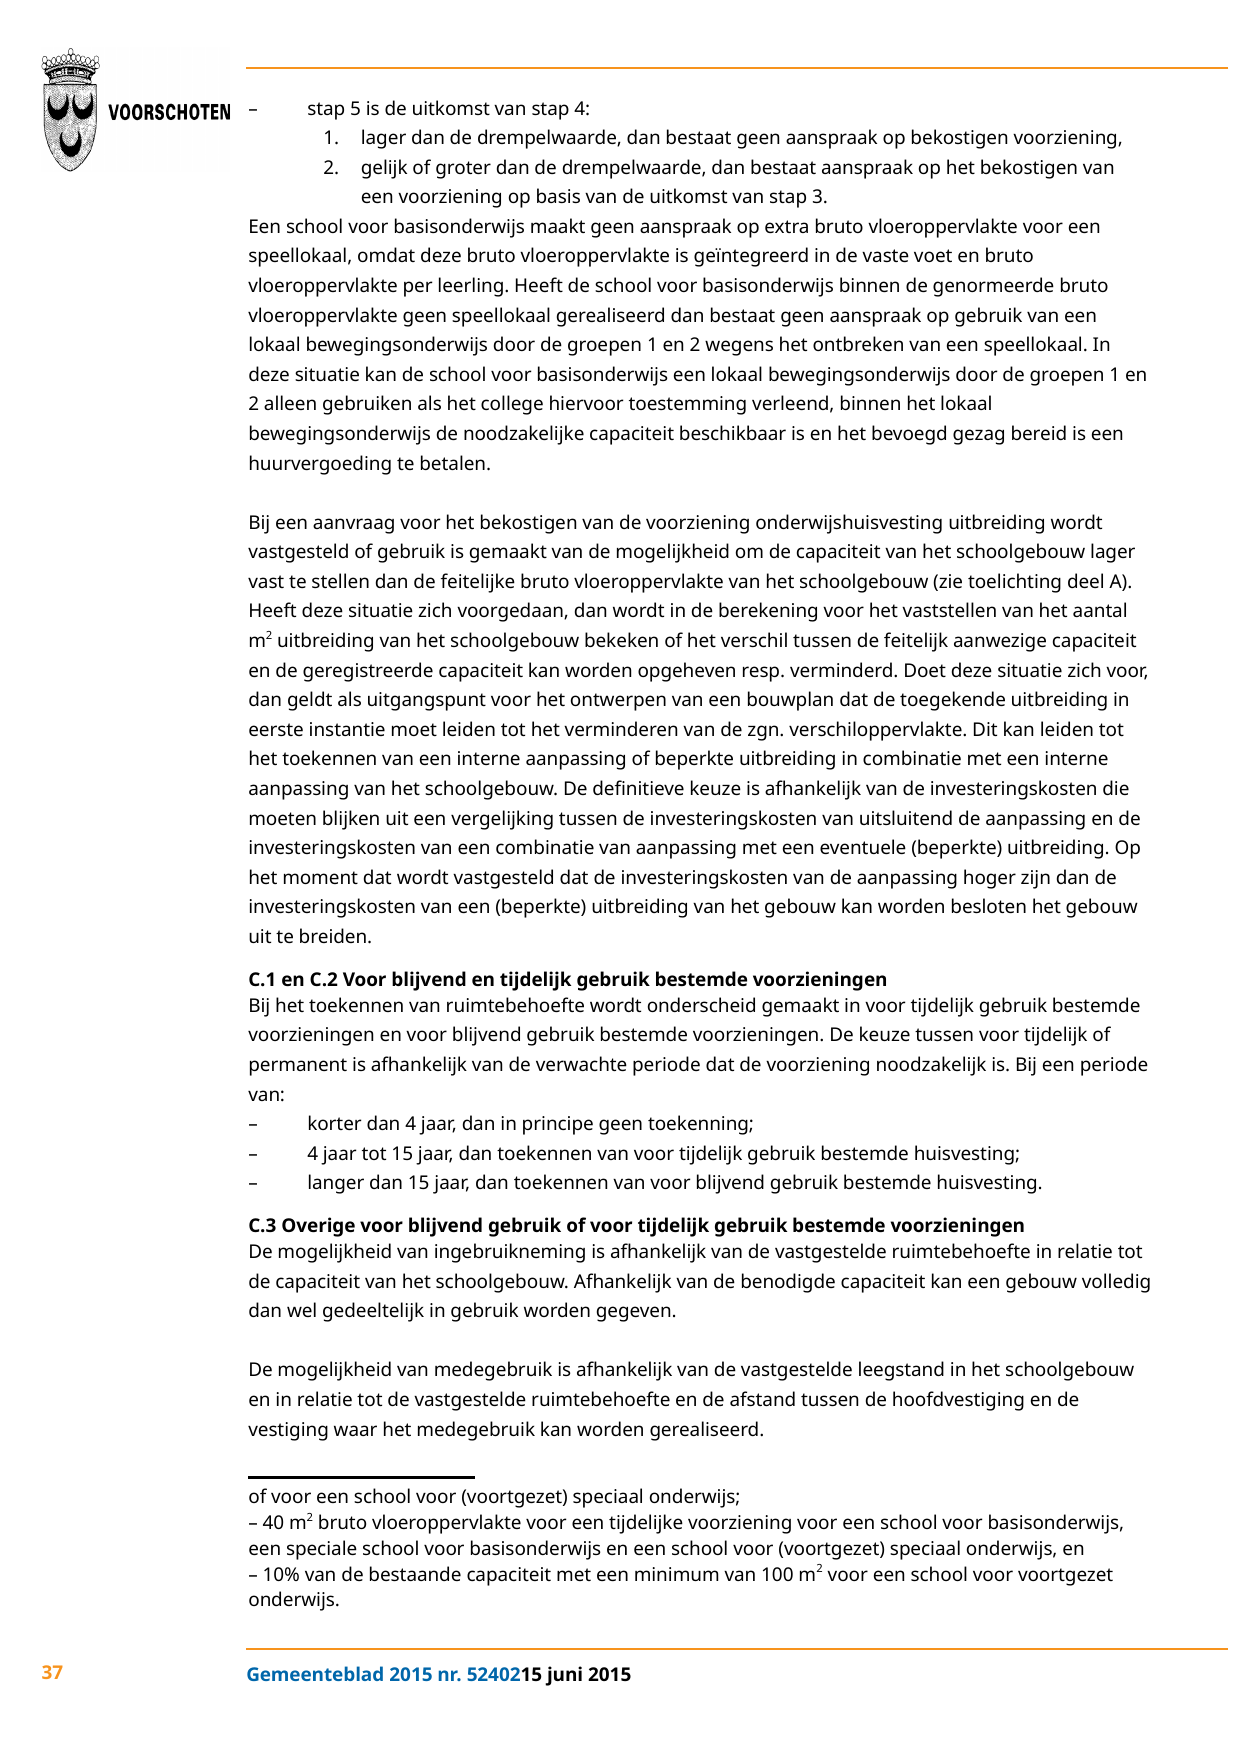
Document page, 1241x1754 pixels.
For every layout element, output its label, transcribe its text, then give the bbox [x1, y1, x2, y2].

text Bij het toekennen van ruimtebehoefte wordt onderscheid gemaakt in voor tijdelijk gebruik bestemde voorzieningen en voor blijvend gebruik bestemde voorzieningen. De keuze tussen voor tijdelijk of permanent is afhankelijk van de verwachte periode dat de voorziening noodzakelijk is. Bij een periode van: [248, 992, 1152, 1106]
list – 40 m2 bruto vloeroppervlakte voor een tijdelijke voorziening voor een school voor basisonderwijs, een speciale school voor basisonderwijs en een school voor (voortgezet) speciaal onderwijs, en [248, 1509, 1152, 1561]
text Bij een aanvraag voor het bekostigen van de voorziening onderwijshuisvesting uitbreiding wordt vastgesteld of gebruik is gemaakt van de mogelijkheid om de capaciteit van het schoolgebouw lager vast te stellen dan de feitelijke bruto vloeroppervlakte van het schoolgebouw (zie toelichting deel A). Heeft deze situatie zich voorgedaan, dan wordt in de berekening voor het vaststellen van het aantal m2 uitbreiding van het schoolgebouw bekeken of het verschil tussen de feitelijk aanwezige capaciteit en de geregistreerde capaciteit kan worden opgeheven resp. verminderd. Doet deze situatie zich voor, dan geldt als uitgangspunt voor het ontwerpen van een bouwplan dat de toegekende uitbreiding in eerste instantie moet leiden tot het verminderen van de zgn. verschiloppervlakte. Dit kan leiden tot het toekennen van een interne aanpassing of beperkte uitbreiding in combinatie met een interne aanpassing van het schoolgebouw. De definitieve keuze is afhankelijk van de investeringskosten die moeten blijken uit een vergelijking tussen de investeringskosten van uitsluitend de aanpassing en de investeringskosten van een combinatie van aanpassing met een eventuele (beperkte) uitbreiding. Op het moment dat wordt vastgesteld dat de investeringskosten van de aanpassing hoger zijn dan de investeringskosten van een (beperkte) uitbreiding van het gebouw kan worden besloten het gebouw uit te breiden. [248, 509, 1152, 949]
text C.1 en C.2 Voor blijvend en tijdelijk gebruik bestemde voorzieningen [248, 966, 1152, 992]
text De mogelijkheid van medegebruik is afhankelijk van de vastgestelde leegstand in het schoolgebouw en in relatie tot de vastgestelde ruimtebehoefte en de afstand tussen de hoofdvestiging en de vestiging waar het medegebruik kan worden gerealiseerd. [248, 1357, 1152, 1442]
picture [41, 47, 231, 172]
list of voor een school voor (voortgezet) speciaal onderwijs; [248, 1483, 1152, 1509]
list – 10% van de bestaande capaciteit met een minimum van 100 m2 voor een school voor voortgezet onderwijs. [248, 1561, 1152, 1612]
text C.3 Overige voor blijvend gebruik of voor tijdelijk gebruik bestemde voorzieningen [248, 1213, 1152, 1238]
list stap 5 is de uitkomst van stap 4: [248, 95, 1152, 121]
list korter dan 4 jaar, dan in principe geen toekenning; [248, 1110, 1152, 1136]
list langer dan 15 jaar, dan toekennen van voor blijvend gebruik bestemde huisvesting. [248, 1169, 1152, 1195]
text Een school voor basisonderwijs maakt geen aanspraak op extra bruto vloeroppervlakte voor een speellokaal, omdat deze bruto vloeroppervlakte is geïntegreerd in de vaste voet en bruto vloeroppervlakte per leerling. Heeft de school voor basisonderwijs binnen de genormeerde bruto vloeroppervlakte geen speellokaal gerealiseerd dan bestaat geen aanspraak op gebruik van een lokaal bewegingsonderwijs door de groepen 1 en 2 wegens het ontbreken van een speellokaal. In deze situatie kan de school voor basisonderwijs een lokaal bewegingsonderwijs door de groepen 1 en 2 alleen gebruiken als het college hiervoor toestemming verleend, binnen het lokaal bewegingsonderwijs de noodzakelijke capaciteit beschikbaar is en het bevoegd gezag bereid is een huurvergoeding te betalen. [248, 213, 1152, 476]
list lager dan de drempelwaarde, dan bestaat geen aanspraak op bekostigen voorziening, [323, 124, 1152, 150]
list gelijk of groter dan de drempelwaarde, dan bestaat aanspraak op het bekostigen van een voorziening op basis van de uitkomst van stap 3. [323, 154, 1152, 209]
text De mogelijkheid van ingebruikneming is afhankelijk van de vastgestelde ruimtebehoefte in relatie tot de capaciteit van het schoolgebouw. Afhankelijk van de benodigde capaciteit kan een gebouw volledig dan wel gedeeltelijk in gebruik worden gegeven. [248, 1238, 1152, 1323]
list 4 jaar tot 15 jaar, dan toekennen van voor tijdelijk gebruik bestemde huisvesting; [248, 1140, 1152, 1166]
